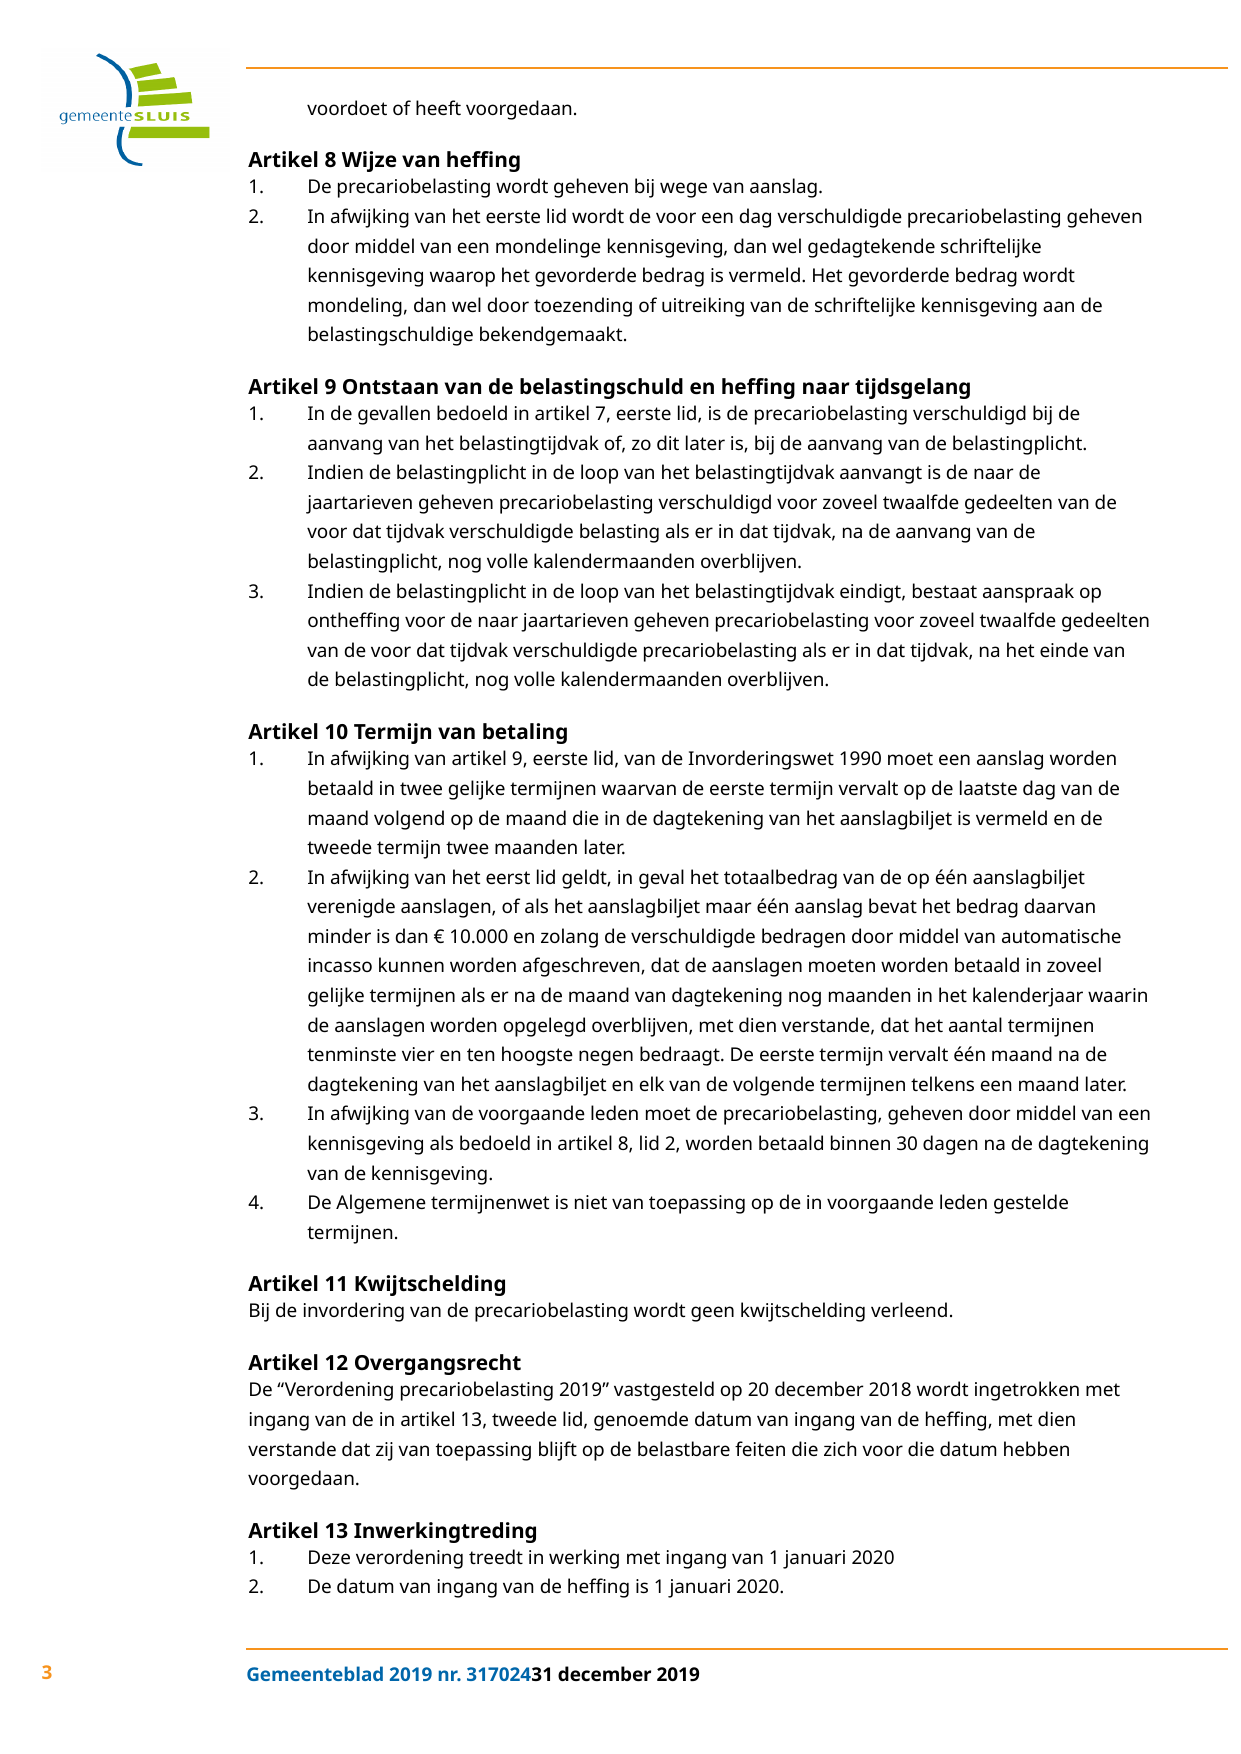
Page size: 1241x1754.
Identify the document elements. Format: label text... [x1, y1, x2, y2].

list In afwijking van het eerste lid wordt de voor een dag verschuldigde precariobelasting geheven door middel van een mondelinge kennisgeving, dan wel gedagtekende schriftelijke kennisgeving waarop het gevorderde bedrag is vermeld. Het gevorderde bedrag wordt mondeling, dan wel door toezending of uitreiking van de schriftelijke kennisgeving aan de belastingschuldige bekendgemaakt. [248, 203, 1152, 347]
list Deze verordening treedt in werking met ingang van 1 januari 2020 [248, 1544, 1152, 1570]
text Artikel 11 Kwijtschelding [248, 1269, 1152, 1298]
list De datum van ingang van de heffing is 1 januari 2020. [248, 1574, 1152, 1599]
text Artikel 9 Ontstaan van de belastingschuld en heffing naar tijdsgelang [248, 372, 1152, 400]
text Artikel 13 Inwerkingtreding [248, 1516, 1152, 1544]
picture [41, 47, 231, 172]
text Artikel 12 Overgangsrecht [248, 1348, 1152, 1377]
list In afwijking van het eerst lid geldt, in geval het totaalbedrag van de op één aanslagbiljet verenigde aanslagen, of als het aanslagbiljet maar één aanslag bevat het bedrag daarvan minder is dan € 10.000 en zolang de verschuldigde bedragen door middel van automatische incasso kunnen worden afgeschreven, dat de aanslagen moeten worden betaald in zoveel gelijke termijnen als er na de maand van dagtekening nog maanden in het kalenderjaar waarin de aanslagen worden opgelegd overblijven, met dien verstande, dat het aantal termijnen tenminste vier en ten hoogste negen bedraagt. De eerste termijn vervalt één maand na de dagtekening van het aanslagbiljet en elk van de volgende termijnen telkens een maand later. [248, 864, 1152, 1097]
text Artikel 8 Wijze van heffing [248, 145, 1152, 174]
list Indien de belastingplicht in de loop van het belastingtijdvak eindigt, bestaat aanspraak op ontheffing voor de naar jaartarieven geheven precariobelasting voor zoveel twaalfde gedeelten van de voor dat tijdvak verschuldigde precariobelasting als er in dat tijdvak, na het einde van de belastingplicht, nog volle kalendermaanden overblijven. [248, 578, 1152, 692]
list In de gevallen bedoeld in artikel 7, eerste lid, is de precariobelasting verschuldigd bij de aanvang van het belastingtijdvak of, zo dit later is, bij de aanvang van de belastingplicht. [248, 400, 1152, 456]
text Bij de invordering van de precariobelasting wordt geen kwijtschelding verleend. [248, 1298, 1152, 1323]
list Indien de belastingplicht in de loop van het belastingtijdvak aanvangt is de naar de jaartarieven geheven precariobelasting verschuldigd voor zoveel twaalfde gedeelten van de voor dat tijdvak verschuldigde belasting als er in dat tijdvak, na de aanvang van de belastingplicht, nog volle kalendermaanden overblijven. [248, 459, 1152, 574]
list voordoet of heeft voorgedaan. [248, 95, 1152, 121]
list In afwijking van de voorgaande leden moet de precariobelasting, geheven door middel van een kennisgeving als bedoeld in artikel 8, lid 2, worden betaald binnen 30 dagen na de dagtekening van de kennisgeving. [248, 1101, 1152, 1185]
list De precariobelasting wordt geheven bij wege van aanslag. [248, 174, 1152, 199]
list De Algemene termijnenwet is niet van toepassing op de in voorgaande leden gestelde termijnen. [248, 1189, 1152, 1244]
list In afwijking van artikel 9, eerste lid, van de Invorderingswet 1990 moet een aanslag worden betaald in twee gelijke termijnen waarvan de eerste termijn vervalt op de laatste dag van de maand volgend op de maand die in de dagtekening van het aanslagbiljet is vermeld en de tweede termijn twee maanden later. [248, 746, 1152, 860]
text De “Verordening precariobelasting 2019” vastgesteld op 20 december 2018 wordt ingetrokken met ingang van de in artikel 13, tweede lid, genoemde datum van ingang van de heffing, met dien verstande dat zij van toepassing blijft op de belastbare feiten die zich voor die datum hebben voorgedaan. [248, 1377, 1152, 1491]
text Artikel 10 Termijn van betaling [248, 717, 1152, 746]
